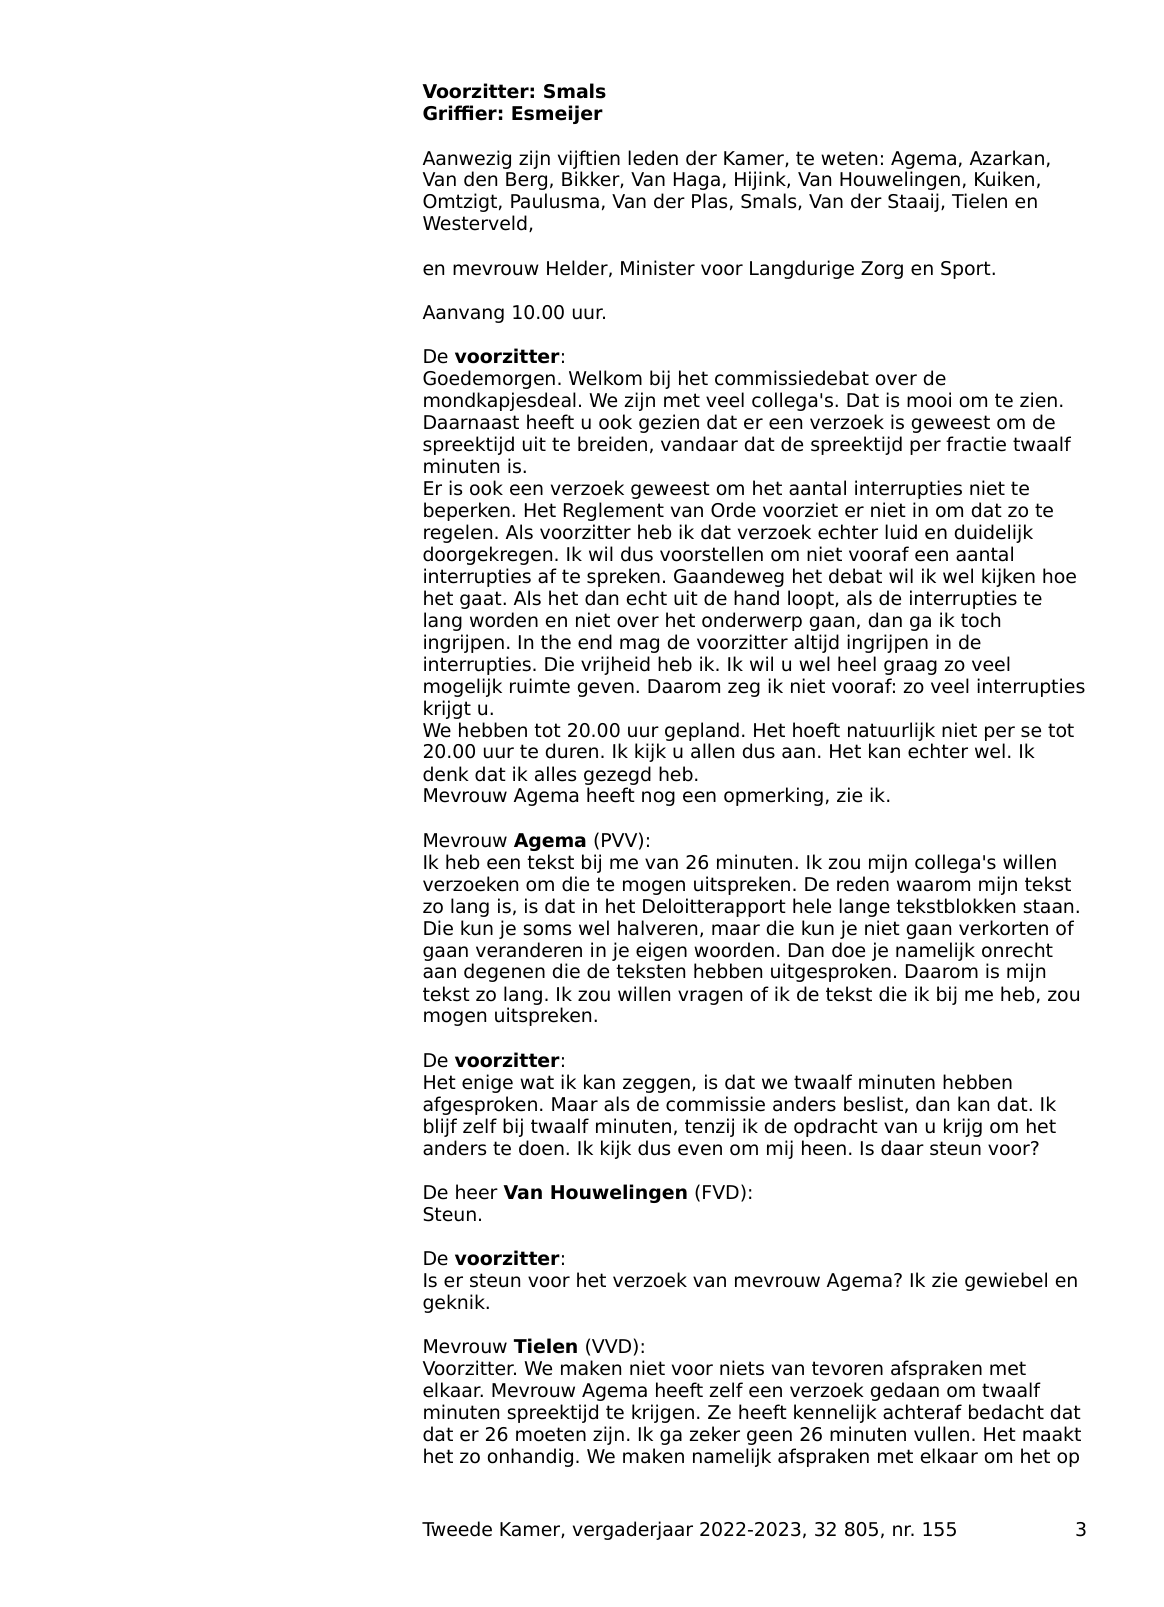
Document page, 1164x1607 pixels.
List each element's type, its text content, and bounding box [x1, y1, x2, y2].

text Aanwezig zijn vijftien leden der Kamer, te weten: Agema, Azarkan, Van den Berg, Bikker, Van Haga, Hijink, Van Houwelingen, Kuiken, Omtzigt, Paulusma, Van der Plas, Smals, Van der Staaij, Tielen en Westerveld, [422, 147, 1087, 235]
text Griffier: Esmeijer [422, 103, 1087, 125]
text Voorzitter: Smals [422, 81, 1087, 103]
text Mevrouw Tielen (VVD): [422, 1336, 1087, 1358]
text Aanvang 10.00 uur. [422, 302, 1087, 324]
text De voorzitter: [422, 1049, 1087, 1072]
text Mevrouw Agema (PVV): [422, 829, 1087, 852]
text Voorzitter. We maken niet voor niets van tevoren afspraken met elkaar. Mevrouw Agema heeft zelf een verzoek gedaan om twaalf minuten spreektijd te krijgen. Ze heeft kennelijk achteraf bedacht dat dat er 26 moeten zijn. Ik ga zeker geen 26 minuten vullen. Het maakt het zo onhandig. We maken namelijk afspraken met elkaar om het op [422, 1358, 1087, 1468]
text De voorzitter: [422, 1248, 1087, 1270]
text Mevrouw Agema heeft nog een opmerking, zie ik. [422, 785, 1087, 807]
text We hebben tot 20.00 uur gepland. Het hoeft natuurlijk niet per se tot 20.00 uur te duren. Ik kijk u allen dus aan. Het kan echter wel. Ik denk dat ik alles gezegd heb. [422, 719, 1087, 785]
text en mevrouw Helder, Minister voor Langdurige Zorg en Sport. [422, 257, 1087, 279]
text De heer Van Houwelingen (FVD): [422, 1182, 1087, 1204]
text Het enige wat ik kan zeggen, is dat we twaalf minuten hebben afgesproken. Maar als de commissie anders beslist, dan kan dat. Ik blijf zelf bij twaalf minuten, tenzij ik de opdracht van u krijg om het anders te doen. Ik kijk dus even om mij heen. Is daar steun voor? [422, 1072, 1087, 1159]
text De voorzitter: [422, 346, 1087, 368]
text Steun. [422, 1204, 1087, 1226]
text Ik heb een tekst bij me van 26 minuten. Ik zou mijn collega's willen verzoeken om die te mogen uitspreken. De reden waarom mijn tekst zo lang is, is dat in het Deloitterapport hele lange tekstblokken staan. Die kun je soms wel halveren, maar die kun je niet gaan verkorten of gaan veranderen in je eigen woorden. Dan doe je namelijk onrecht aan degenen die de teksten hebben uitgesproken. Daarom is mijn tekst zo lang. Ik zou willen vragen of ik de tekst die ik bij me heb, zou mogen uitspreken. [422, 852, 1087, 1027]
text Is er steun voor het verzoek van mevrouw Agema? Ik zie gewiebel en geknik. [422, 1270, 1087, 1314]
text Er is ook een verzoek geweest om het aantal interrupties niet te beperken. Het Reglement van Orde voorziet er niet in om dat zo te regelen. Als voorzitter heb ik dat verzoek echter luid en duidelijk doorgekregen. Ik wil dus voorstellen om niet vooraf een aantal interrupties af te spreken. Gaandeweg het debat wil ik wel kijken hoe het gaat. Als het dan echt uit de hand loopt, als de interrupties te lang worden en niet over het onderwerp gaan, dan ga ik toch ingrijpen. In the end mag de voorzitter altijd ingrijpen in de interrupties. Die vrijheid heb ik. Ik wil u wel heel graag zo veel mogelijk ruimte geven. Daarom zeg ik niet vooraf: zo veel interrupties krijgt u. [422, 478, 1087, 719]
text Goedemorgen. Welkom bij het commissiedebat over de mondkapjesdeal. We zijn met veel collega's. Dat is mooi om te zien. Daarnaast heeft u ook gezien dat er een verzoek is geweest om de spreektijd uit te breiden, vandaar dat de spreektijd per fractie twaalf minuten is. [422, 368, 1087, 478]
